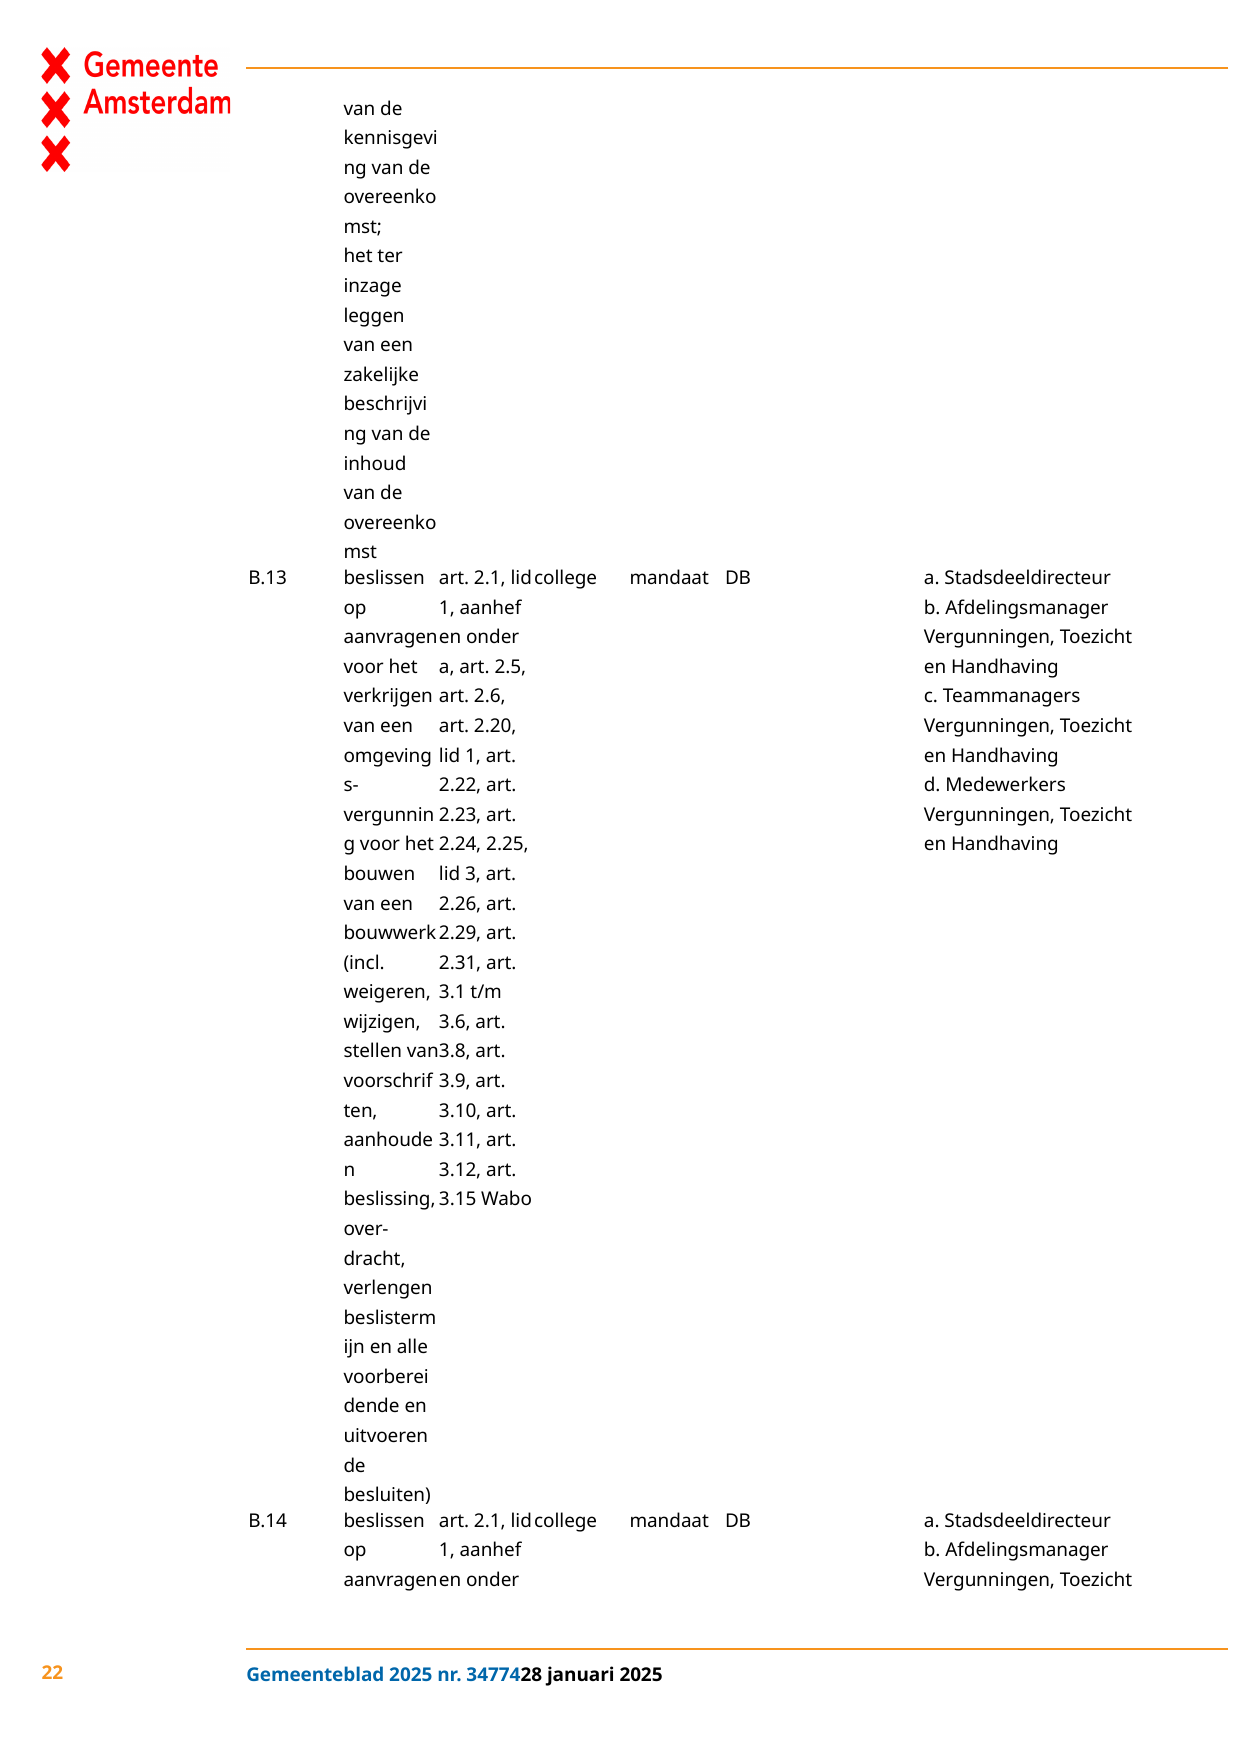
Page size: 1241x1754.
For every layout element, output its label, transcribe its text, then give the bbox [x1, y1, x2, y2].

table_cell [820, 1507, 924, 1592]
table_cell [439, 95, 534, 564]
table_cell DB [725, 1507, 820, 1592]
table_cell art. 2.1, lid 1, aanhef en onder a, art. 2.5, art. 2.6, art. 2.20, lid 1, art. 2.22, art. 2.23, art. 2.24, 2.25, lid 3, art. 2.26, art. 2.29, art. 2.31, art. 3.1 t/m 3.6, art. 3.8, art. 3.9, art. 3.10, art. 3.11, art. 3.12, art. 3.15 Wabo [439, 564, 534, 1507]
picture [41, 47, 231, 172]
table_cell art. 2.1, lid 1, aanhef en onder [439, 1507, 534, 1592]
table_cell B.13 [248, 564, 343, 1507]
table_cell [820, 564, 924, 1507]
table_cell [534, 95, 629, 564]
table_cell B.14 [248, 1507, 343, 1592]
table_cell a. Stadsdeeldirecteur b. Afdelingsmanager Vergunningen, Toezicht en Handhaving c. Teammanagers Vergunningen, Toezicht en Handhaving d. Medewerkers Vergunningen, Toezicht en Handhaving [924, 564, 1152, 1507]
table_cell mandaat [629, 1507, 725, 1592]
table_cell beslissen op aanvragen voor het verkrijgen van een omgevings-vergunning voor het bouwen van een bouwwerk (incl. weigeren, wijzigen, stellen van voorschriften, aanhouden beslissing, over-dracht, verlengen beslistermijn en alle voorbereidende en uitvoerende besluiten) [343, 564, 439, 1507]
table_cell [248, 95, 343, 564]
table_cell [725, 95, 820, 564]
table_cell DB [725, 564, 820, 1507]
table_cell [924, 95, 1152, 564]
table_cell van de kennisgeving van de overeenkomst; het ter inzage leggen van een zakelijke beschrijving van de inhoud van de overeenkomst [343, 95, 439, 564]
table_cell college [534, 564, 629, 1507]
table_cell a. Stadsdeeldirecteur b. Afdelingsmanager Vergunningen, Toezicht [924, 1507, 1152, 1592]
table_cell [629, 95, 725, 564]
table_cell [820, 95, 924, 564]
table_cell mandaat [629, 564, 725, 1507]
table_cell beslissen op aanvragen [343, 1507, 439, 1592]
table_cell college [534, 1507, 629, 1592]
